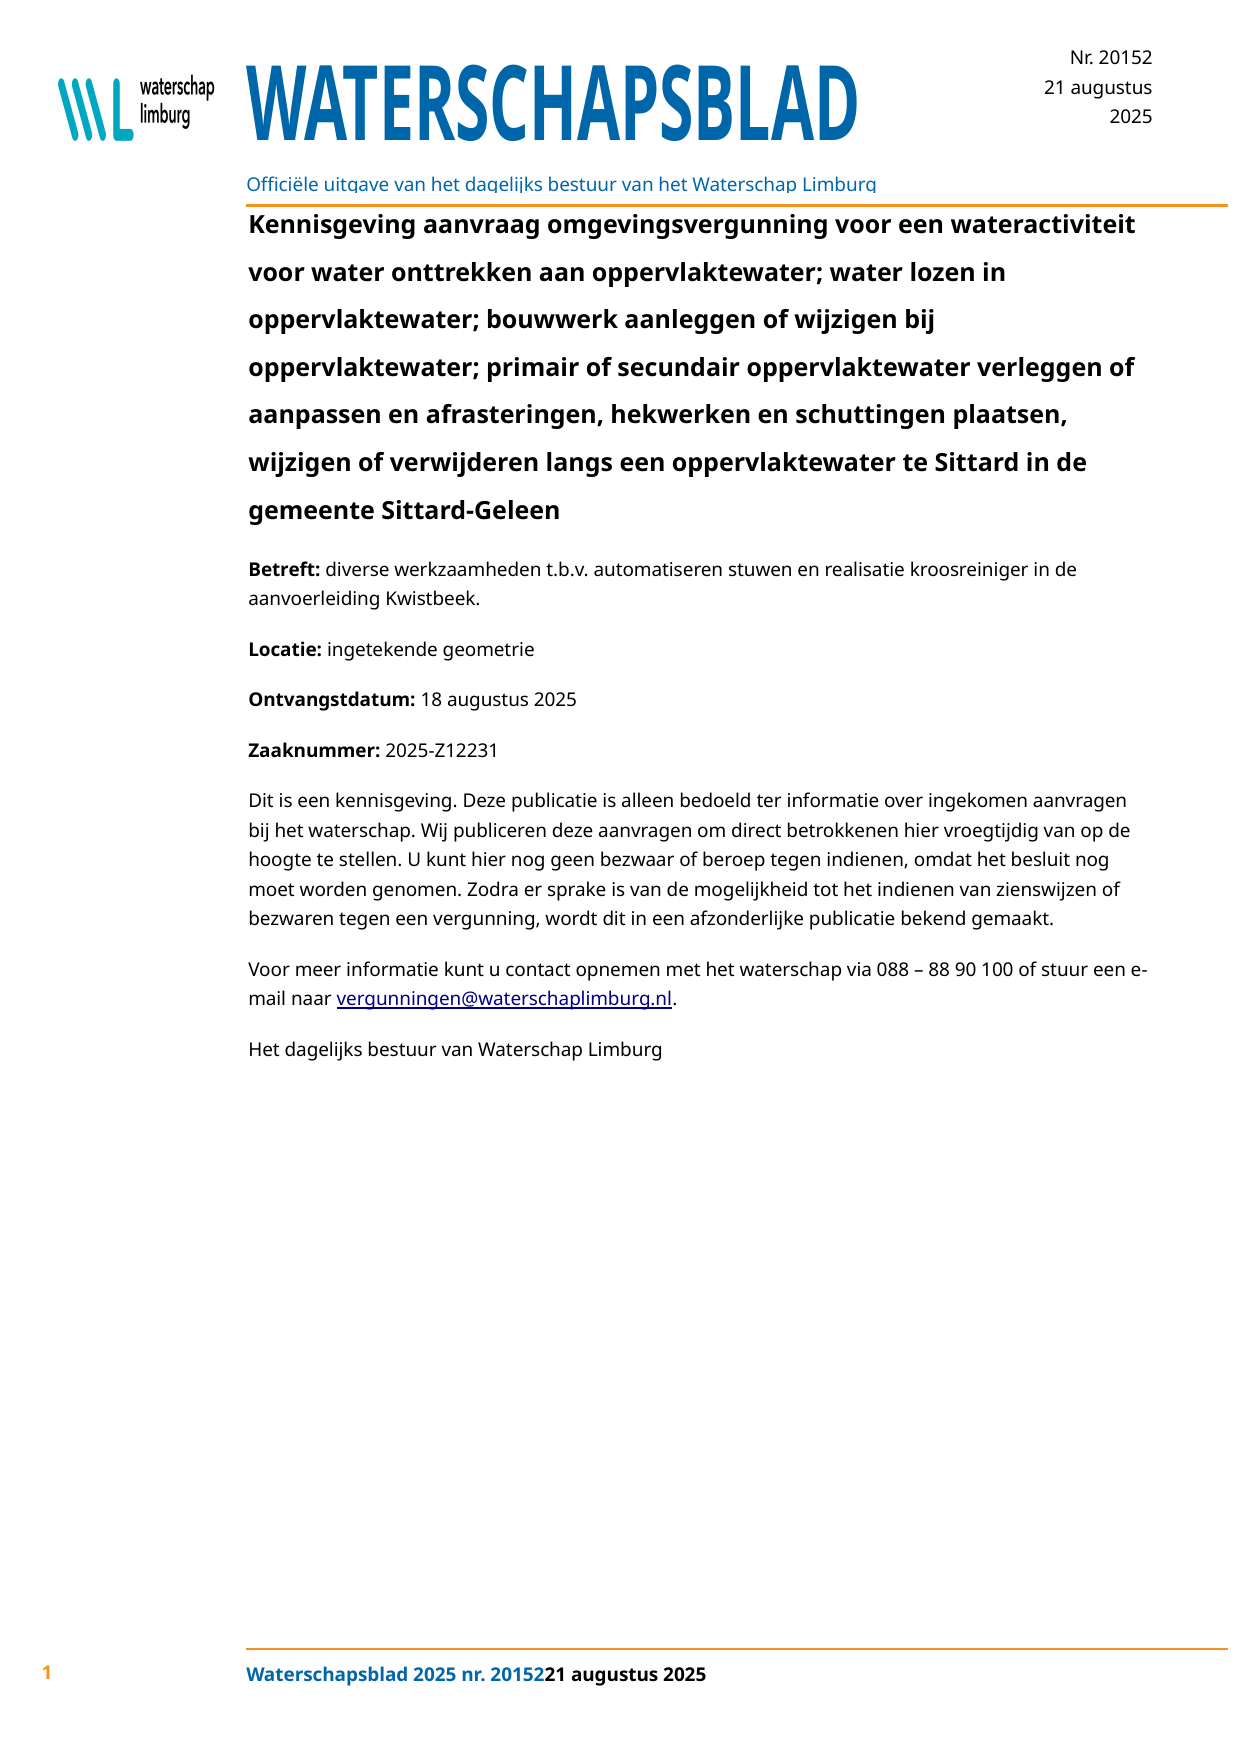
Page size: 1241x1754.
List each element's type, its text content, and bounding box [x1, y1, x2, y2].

text Dit is een kennisgeving. Deze publicatie is alleen bedoeld ter informatie over ingekomen aanvragen bij het waterschap. Wij publiceren deze aanvragen om direct betrokkenen hier vroegtijdig van op de hoogte te stellen. U kunt hier nog geen bezwaar of beroep tegen indienen, omdat het besluit nog moet worden genomen. Zodra er sprake is van de mogelijkheid tot het indienen van zienswijzen of bezwaren tegen een vergunning, wordt dit in een afzonderlijke publicatie bekend gemaakt. [248, 787, 1152, 931]
text Betreft: diverse werkzaamheden t.b.v. automatiseren stuwen en realisatie kroosreiniger in de aanvoerleiding Kwistbeek. [248, 556, 1152, 611]
text Het dagelijks bestuur van Waterschap Limburg [248, 1036, 1152, 1062]
text Ontvangstdatum: 18 augustus 2025 [248, 686, 1152, 712]
picture [41, 47, 231, 172]
text Kennisgeving aanvraag omgevingsvergunning voor een wateractiviteit voor water onttrekken aan oppervlaktewater; water lozen in oppervlaktewater; bouwwerk aanleggen of wijzigen bij oppervlaktewater; primair of secundair oppervlaktewater verleggen of aanpassen en afrasteringen, hekwerken en schuttingen plaatsen, wijzigen of verwijderen langs een oppervlaktewater te Sittard in de gemeente Sittard-Geleen [248, 207, 1152, 526]
text Voor meer informatie kunt u contact opnemen met het waterschap via 088 – 88 90 100 of stuur een e-mail naar vergunningen@waterschaplimburg.nl. [248, 956, 1152, 1011]
text Locatie: ingetekende geometrie [248, 636, 1152, 662]
text Zaaknummer: 2025-Z12231 [248, 737, 1152, 762]
